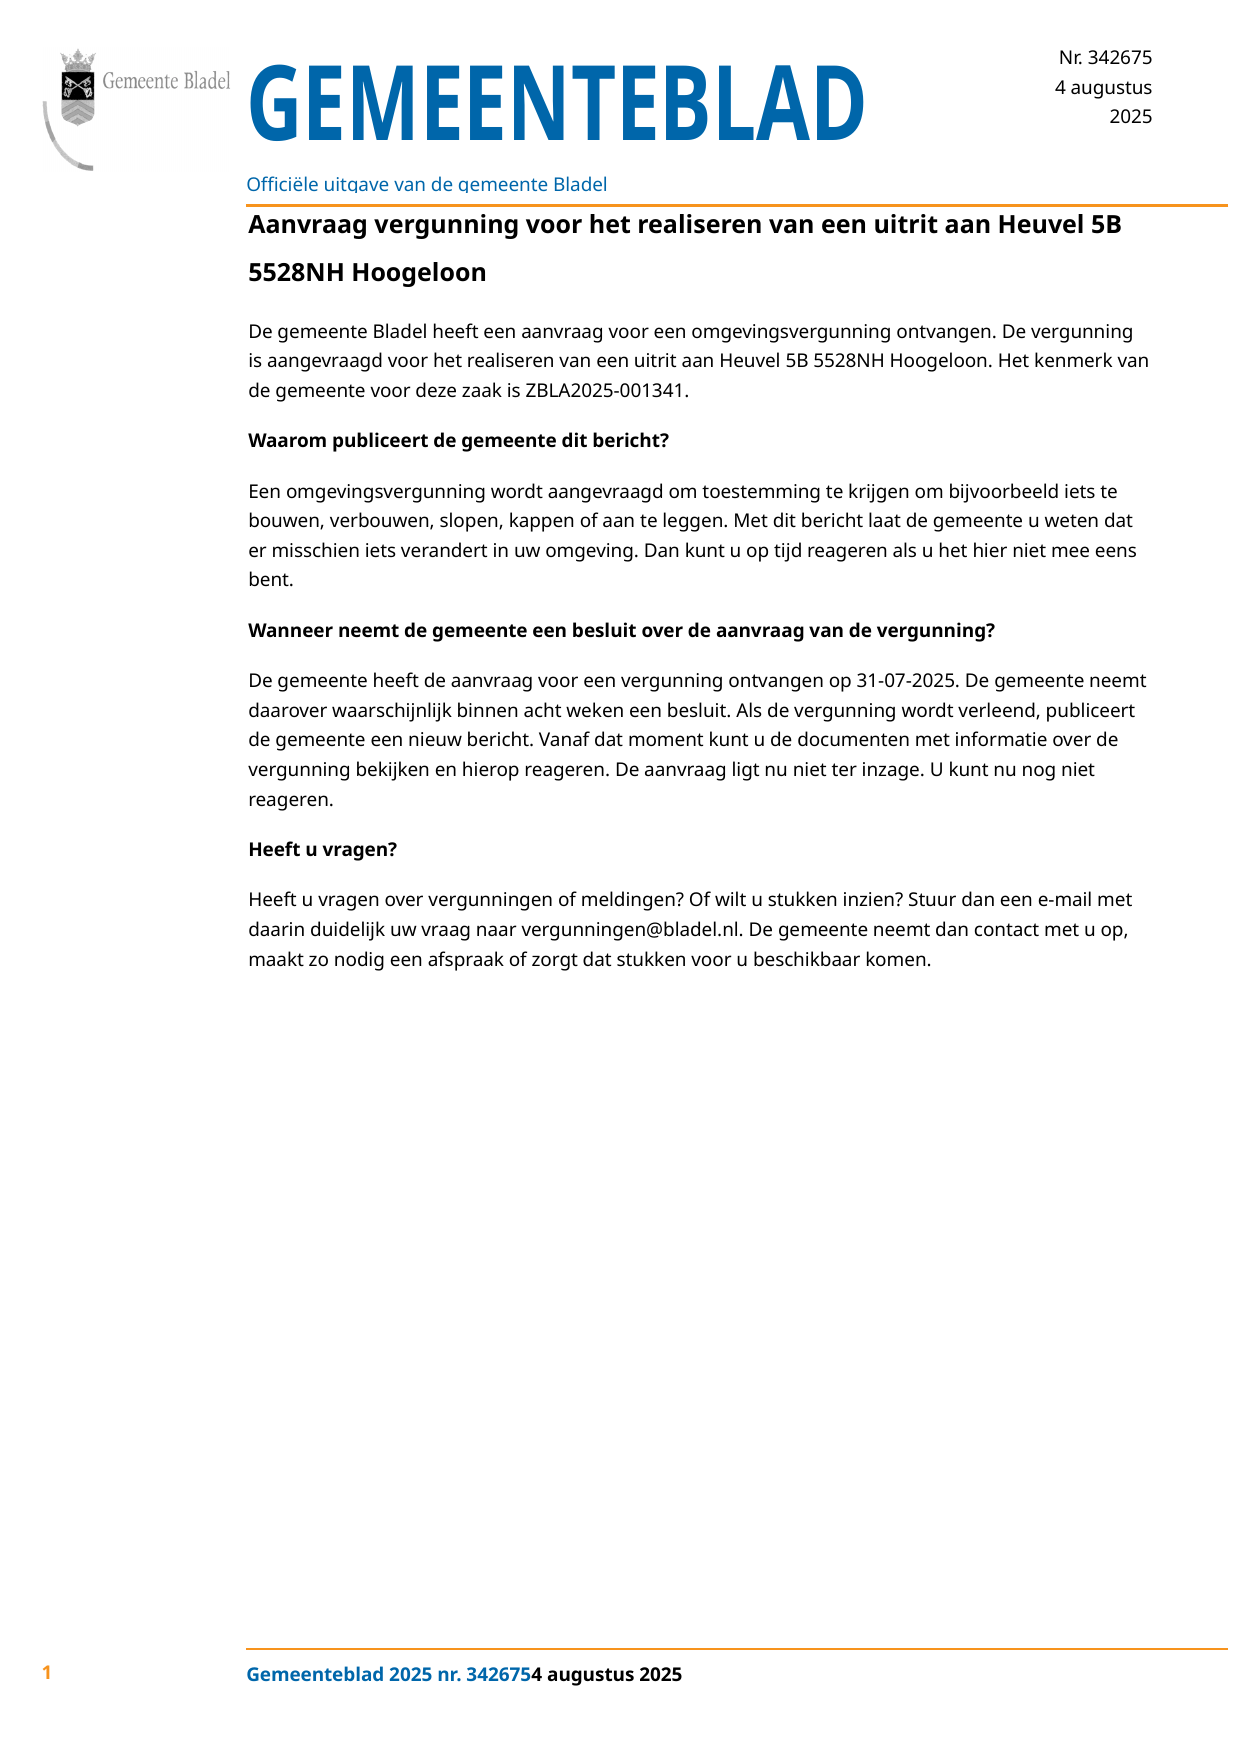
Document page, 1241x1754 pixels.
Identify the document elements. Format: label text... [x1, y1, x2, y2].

text Waarom publiceert de gemeente dit bericht? [248, 427, 1152, 453]
text De gemeente Bladel heeft een aanvraag voor een omgevingsvergunning ontvangen. De vergunning is aangevraagd voor het realiseren van een uitrit aan Heuvel 5B 5528NH Hoogeloon. Het kenmerk van de gemeente voor deze zaak is ZBLA2025-001341. [248, 318, 1152, 403]
text De gemeente heeft de aanvraag voor een vergunning ontvangen op 31-07-2025. De gemeente neemt daarover waarschijnlijk binnen acht weken een besluit. Als de vergunning wordt verleend, publiceert de gemeente een nieuw bericht. Vanaf dat moment kunt u de documenten met informatie over de vergunning bekijken en hierop reageren. De aanvraag ligt nu niet ter inzage. U kunt nu nog niet reageren. [248, 667, 1152, 812]
text Heeft u vragen over vergunningen of meldingen? Of wilt u stukken inzien? Stuur dan een e-mail met daarin duidelijk uw vraag naar vergunningen@bladel.nl. De gemeente neemt dan contact met u op, maakt zo nodig een afspraak of zorgt dat stukken voor u beschikbaar komen. [248, 887, 1152, 972]
text Een omgevingsvergunning wordt aangevraagd om toestemming te krijgen om bijvoorbeeld iets te bouwen, verbouwen, slopen, kappen of aan te leggen. Met dit bericht laat de gemeente u weten dat er misschien iets verandert in uw omgeving. Dan kunt u op tijd reageren als u het hier niet mee eens bent. [248, 478, 1152, 592]
text Heeft u vragen? [248, 836, 1152, 862]
text Wanneer neemt de gemeente een besluit over de aanvraag van de vergunning? [248, 617, 1152, 643]
text Aanvraag vergunning voor het realiseren van een uitrit aan Heuvel 5B 5528NH Hoogeloon [248, 207, 1152, 288]
picture [41, 47, 231, 172]
